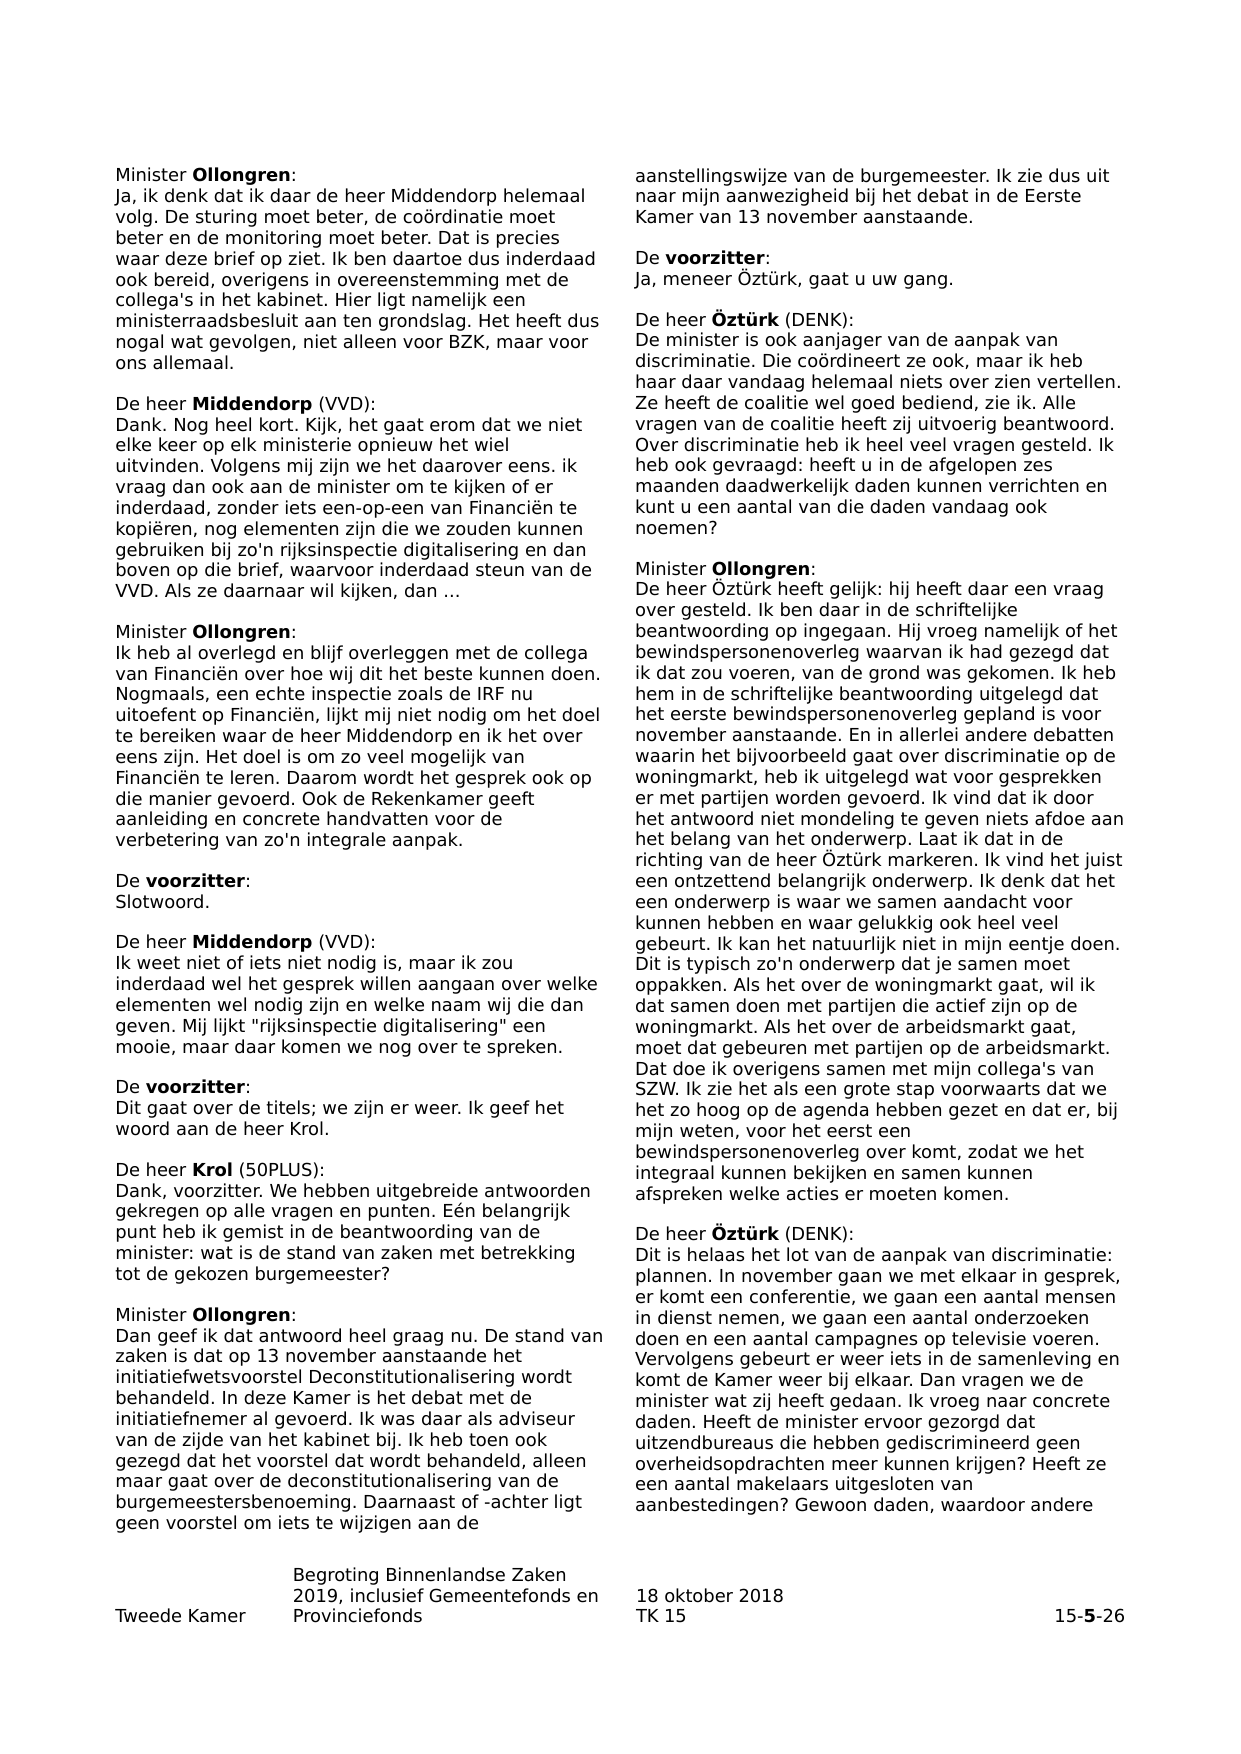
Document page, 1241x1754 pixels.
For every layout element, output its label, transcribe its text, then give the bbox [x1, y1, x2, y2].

text Ja, ik denk dat ik daar de heer Middendorp helemaal volg. De sturing moet beter, de coördinatie moet beter en de monitoring moet beter. Dat is precies waar deze brief op ziet. Ik ben daartoe dus inderdaad ook bereid, overigens in overeenstemming met de collega's in het kabinet. Hier ligt namelijk een ministerraadsbesluit aan ten grondslag. Het heeft dus nogal wat gevolgen, niet alleen voor BZK, maar voor ons allemaal. [115, 186, 605, 373]
text Ik heb al overlegd en blijf overleggen met de collega van Financiën over hoe wij dit het beste kunnen doen. Nogmaals, een echte inspectie zoals de IRF nu uitoefent op Financiën, lijkt mij niet nodig om het doel te bereiken waar de heer Middendorp en ik het over eens zijn. Het doel is om zo veel mogelijk van Financiën te leren. Daarom wordt het gesprek ook op die manier gevoerd. Ook de Rekenkamer geeft aanleiding en concrete handvatten voor de verbetering van zo'n integrale aanpak. [115, 642, 605, 851]
text Minister Ollongren: [115, 165, 605, 186]
text Ja, meneer Öztürk, gaat u uw gang. [635, 268, 1125, 289]
text De voorzitter: [115, 1077, 605, 1098]
text Dit gaat over de titels; we zijn er weer. Ik geef het woord aan de heer Krol. [115, 1098, 605, 1140]
text Minister Ollongren: [115, 622, 605, 642]
text Slotwoord. [115, 892, 605, 912]
text aanstellingswijze van de burgemeester. Ik zie dus uit naar mijn aanwezigheid bij het debat in de Eerste Kamer van 13 november aanstaande. [635, 165, 1125, 228]
text Minister Ollongren: [115, 1304, 605, 1325]
text Minister Ollongren: [635, 558, 1125, 579]
text Dank. Nog heel kort. Kijk, het gaat erom dat we niet elke keer op elk ministerie opnieuw het wiel uitvinden. Volgens mij zijn we het daarover eens. ik vraag dan ook aan de minister om te kijken of er inderdaad, zonder iets een-op-een van Financiën te kopiëren, nog elementen zijn die we zouden kunnen gebruiken bij zo'n rijksinspectie digitalisering en dan boven op die brief, waarvoor inderdaad steun van de VVD. Als ze daarnaar wil kijken, dan ... [115, 414, 605, 602]
text De minister is ook aanjager van de aanpak van discriminatie. Die coördineert ze ook, maar ik heb haar daar vandaag helemaal niets over zien vertellen. Ze heeft de coalitie wel goed bediend, zie ik. Alle vragen van de coalitie heeft zij uitvoerig beantwoord. Over discriminatie heb ik heel veel vragen gesteld. Ik heb ook gevraagd: heeft u in de afgelopen zes maanden daadwerkelijk daden kunnen verrichten en kunt u een aantal van die daden vandaag ook noemen? [635, 330, 1125, 538]
text Dit is helaas het lot van de aanpak van discriminatie: plannen. In november gaan we met elkaar in gesprek, er komt een conferentie, we gaan een aantal mensen in dienst nemen, we gaan een aantal onderzoeken doen en een aantal campagnes op televisie voeren. Vervolgens gebeurt er weer iets in de samenleving en komt de Kamer weer bij elkaar. Dan vragen we de minister wat zij heeft gedaan. Ik vroeg naar concrete daden. Heeft de minister ervoor gezorgd dat uitzendbureaus die hebben gediscrimineerd geen overheidsopdrachten meer kunnen krijgen? Heeft ze een aantal makelaars uitgesloten van aanbestedingen? Gewoon daden, waardoor andere [635, 1245, 1125, 1516]
text De heer Middendorp (VVD): [115, 932, 605, 953]
text De voorzitter: [115, 871, 605, 892]
text De heer Krol (50PLUS): [115, 1160, 605, 1180]
text Dank, voorzitter. We hebben uitgebreide antwoorden gekregen op alle vragen en punten. Eén belangrijk punt heb ik gemist in de beantwoording van de minister: wat is de stand van zaken met betrekking tot de gekozen burgemeester? [115, 1180, 605, 1284]
text De heer Öztürk (DENK): [635, 1224, 1125, 1245]
text De voorzitter: [635, 248, 1125, 268]
text De heer Öztürk (DENK): [635, 309, 1125, 330]
text De heer Middendorp (VVD): [115, 393, 605, 414]
text Dan geef ik dat antwoord heel graag nu. De stand van zaken is dat op 13 november aanstaande het initiatiefwetsvoorstel Deconstitutionalisering wordt behandeld. In deze Kamer is het debat met de initiatiefnemer al gevoerd. Ik was daar als adviseur van de zijde van het kabinet bij. Ik heb toen ook gezegd dat het voorstel dat wordt behandeld, alleen maar gaat over de deconstitutionalisering van de burgemeestersbenoeming. Daarnaast of -achter ligt geen voorstel om iets te wijzigen aan de [115, 1325, 605, 1534]
text De heer Öztürk heeft gelijk: hij heeft daar een vraag over gesteld. Ik ben daar in de schriftelijke beantwoording op ingegaan. Hij vroeg namelijk of het bewindspersonenoverleg waarvan ik had gezegd dat ik dat zou voeren, van de grond was gekomen. Ik heb hem in de schriftelijke beantwoording uitgelegd dat het eerste bewindspersonenoverleg gepland is voor november aanstaande. En in allerlei andere debatten waarin het bijvoorbeeld gaat over discriminatie op de woningmarkt, heb ik uitgelegd wat voor gesprekken er met partijen worden gevoerd. Ik vind dat ik door het antwoord niet mondeling te geven niets afdoe aan het belang van het onderwerp. Laat ik dat in de richting van de heer Öztürk markeren. Ik vind het juist een ontzettend belangrijk onderwerp. Ik denk dat het een onderwerp is waar we samen aandacht voor kunnen hebben en waar gelukkig ook heel veel gebeurt. Ik kan het natuurlijk niet in mijn eentje doen. Dit is typisch zo'n onderwerp dat je samen moet oppakken. Als het over de woningmarkt gaat, wil ik dat samen doen met partijen die actief zijn op de woningmarkt. Als het over de arbeidsmarkt gaat, moet dat gebeuren met partijen op de arbeidsmarkt. Dat doe ik overigens samen met mijn collega's van SZW. Ik zie het als een grote stap voorwaarts dat we het zo hoog op de agenda hebben gezet en dat er, bij mijn weten, voor het eerst een bewindspersonenoverleg over komt, zodat we het integraal kunnen bekijken en samen kunnen afspreken welke acties er moeten komen. [635, 579, 1125, 1204]
text Ik weet niet of iets niet nodig is, maar ik zou inderdaad wel het gesprek willen aangaan over welke elementen wel nodig zijn en welke naam wij die dan geven. Mij lijkt "rijksinspectie digitalisering" een mooie, maar daar komen we nog over te spreken. [115, 953, 605, 1057]
